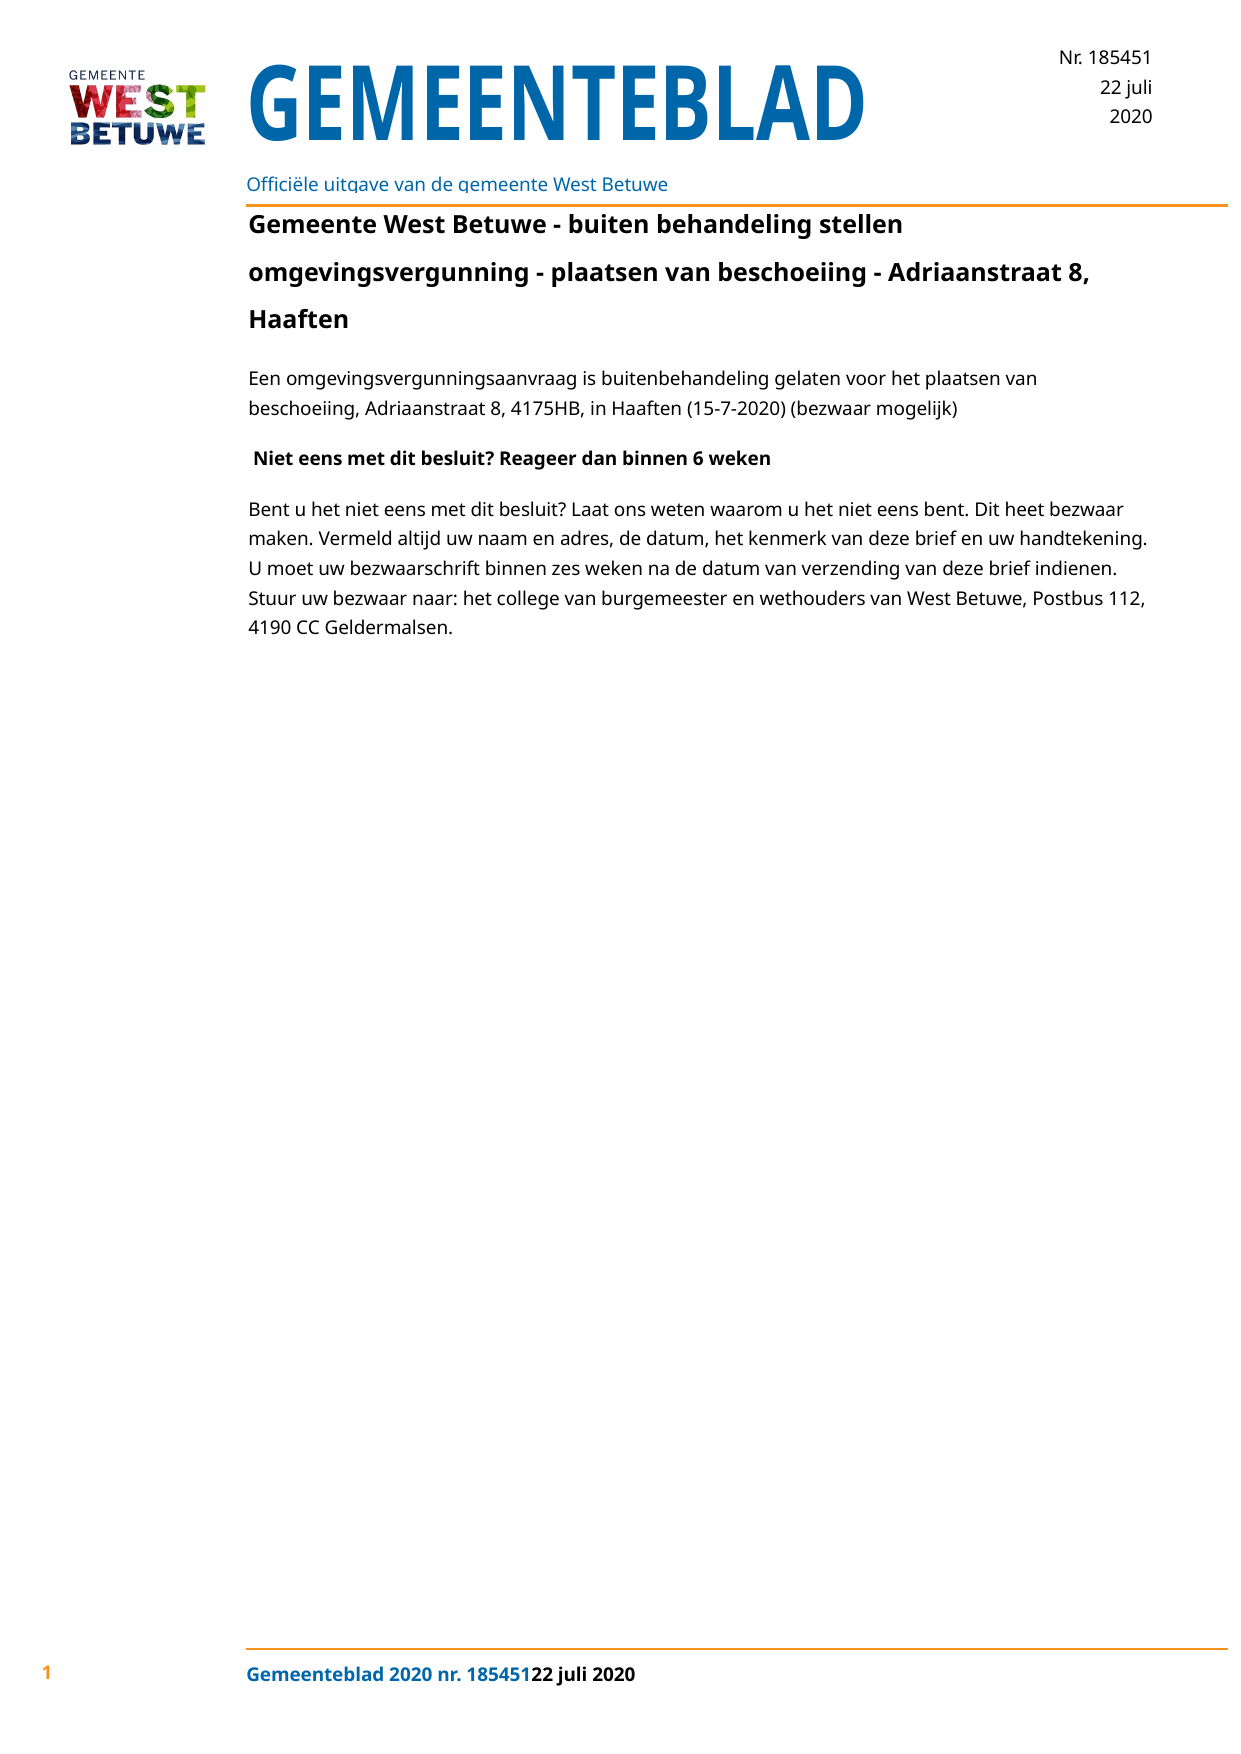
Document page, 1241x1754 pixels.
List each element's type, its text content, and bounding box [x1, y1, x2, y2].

text Gemeente West Betuwe - buiten behandeling stellen omgevingsvergunning - plaatsen van beschoeiing - Adriaanstraat 8, Haaften [248, 207, 1152, 336]
text Bent u het niet eens met dit besluit? Laat ons weten waarom u het niet eens bent. Dit heet bezwaar maken. Vermeld altijd uw naam en adres, de datum, het kenmerk van deze brief en uw handtekening. U moet uw bezwaarschrift binnen zes weken na de datum van verzending van deze brief indienen. Stuur uw bezwaar naar: het college van burgemeester en wethouders van West Betuwe, Postbus 112, 4190 CC Geldermalsen. [248, 496, 1152, 640]
text Een omgevingsvergunningsaanvraag is buitenbehandeling gelaten voor het plaatsen van beschoeiing, Adriaanstraat 8, 4175HB, in Haaften (15-7-2020) (bezwaar mogelijk) [248, 366, 1152, 421]
text Niet eens met dit besluit? Reageer dan binnen 6 weken [248, 446, 1152, 471]
picture [41, 47, 231, 172]
